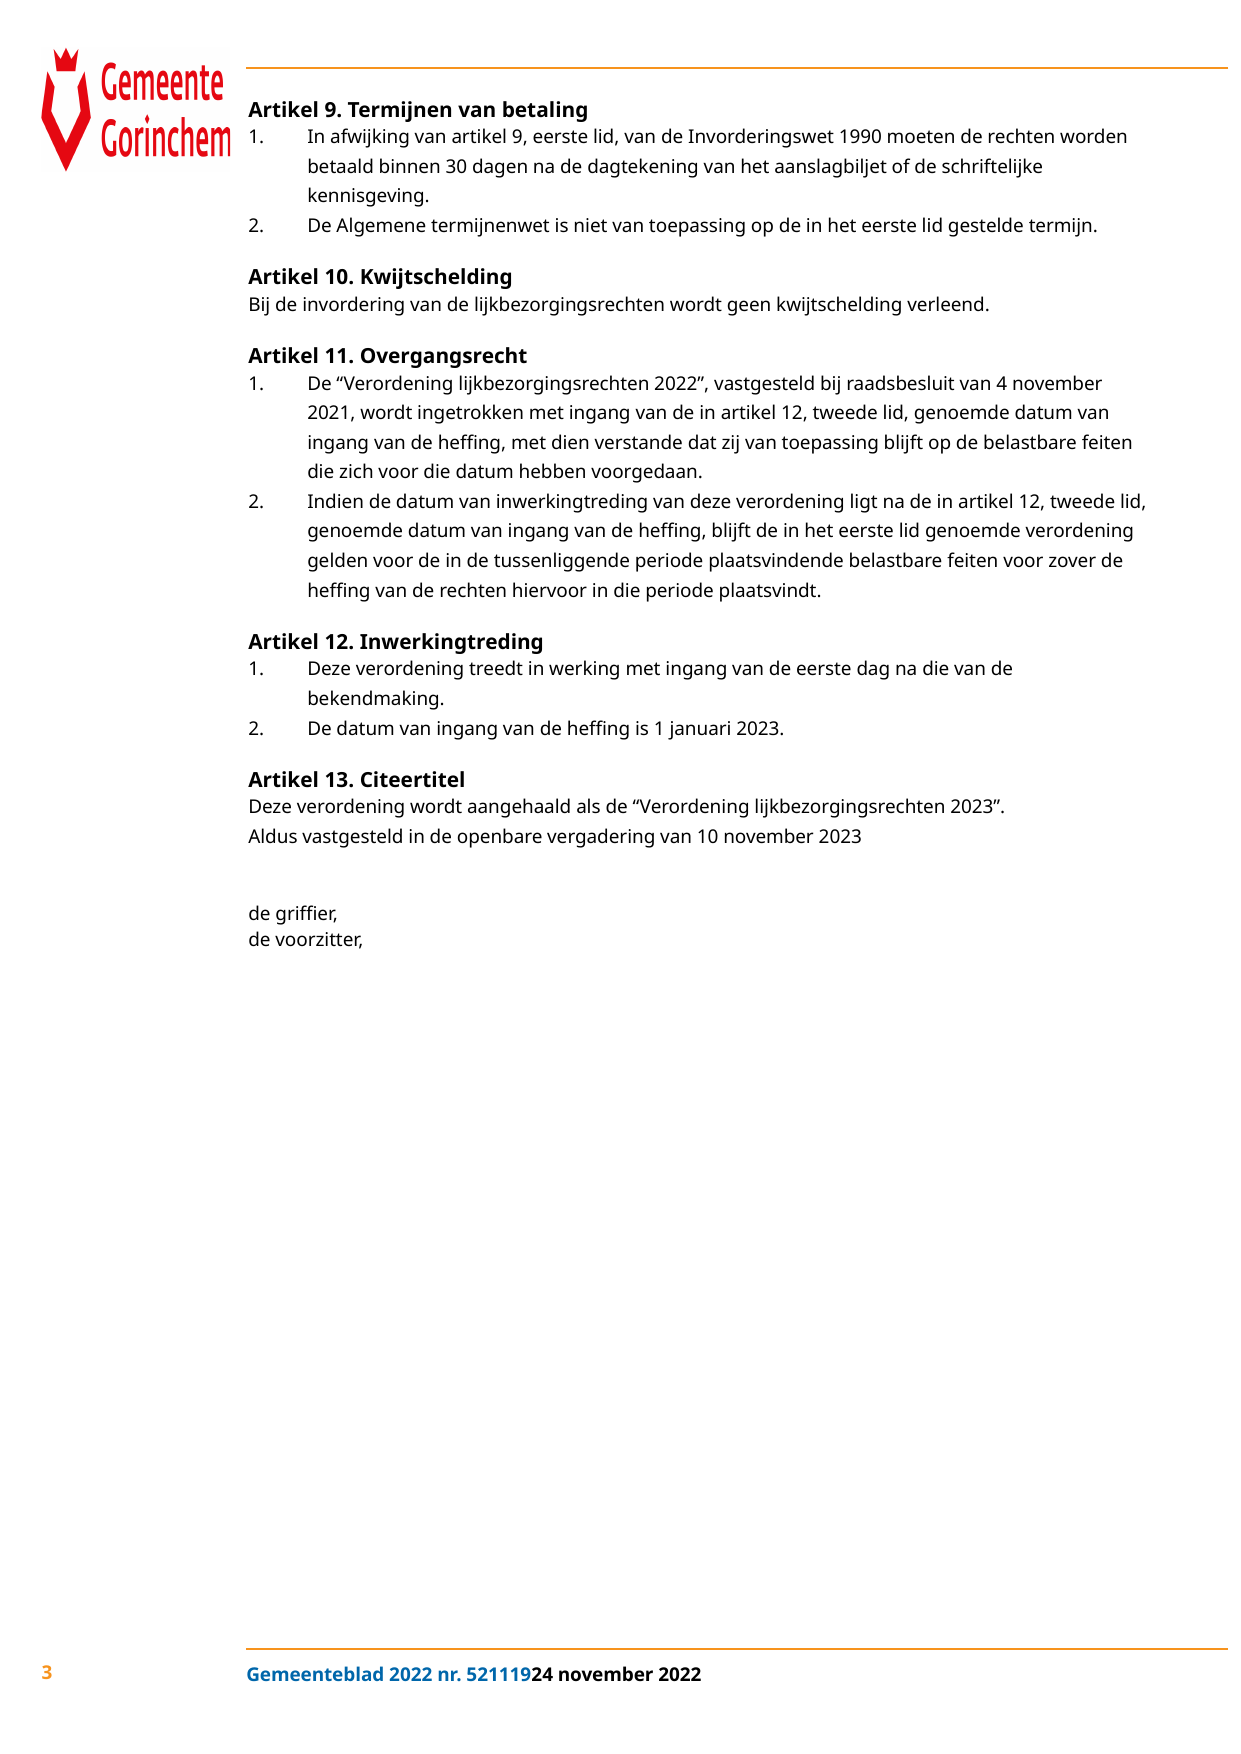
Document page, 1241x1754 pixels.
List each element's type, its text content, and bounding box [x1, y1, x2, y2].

list De “Verordening lijkbezorgingsrechten 2022”, vastgesteld bij raadsbesluit van 4 november 2021, wordt ingetrokken met ingang van de in artikel 12, tweede lid, genoemde datum van ingang van de heffing, met dien verstande dat zij van toepassing blijft op de belastbare feiten die zich voor die datum hebben voorgedaan. [248, 370, 1152, 484]
text Artikel 9. Termijnen van betaling [248, 95, 1152, 123]
text Aldus vastgesteld in de openbare vergadering van 10 november 2023 [248, 823, 1152, 849]
text Bij de invordering van de lijkbezorgingsrechten wordt geen kwijtschelding verleend. [248, 291, 1152, 317]
text Artikel 11. Overgangsrecht [248, 341, 1152, 370]
text de griffier, [248, 900, 1152, 926]
text Artikel 12. Inwerkingtreding [248, 627, 1152, 656]
text de voorzitter, [248, 926, 1152, 952]
picture [41, 47, 231, 172]
text Deze verordening wordt aangehaald als de “Verordening lijkbezorgingsrechten 2023”. [248, 794, 1152, 819]
text Artikel 13. Citeertitel [248, 765, 1152, 794]
text Artikel 10. Kwijtschelding [248, 262, 1152, 291]
list Deze verordening treedt in werking met ingang van de eerste dag na die van de bekendmaking. [248, 656, 1152, 711]
list De datum van ingang van de heffing is 1 januari 2023. [248, 715, 1152, 741]
list In afwijking van artikel 9, eerste lid, van de Invorderingswet 1990 moeten de rechten worden betaald binnen 30 dagen na de dagtekening van het aanslagbiljet of de schriftelijke kennisgeving. [248, 123, 1152, 208]
list De Algemene termijnenwet is niet van toepassing op de in het eerste lid gestelde termijn. [248, 212, 1152, 238]
list Indien de datum van inwerkingtreding van deze verordening ligt na de in artikel 12, tweede lid, genoemde datum van ingang van de heffing, blijft de in het eerste lid genoemde verordening gelden voor de in de tussenliggende periode plaatsvindende belastbare feiten voor zover de heffing van de rechten hiervoor in die periode plaatsvindt. [248, 488, 1152, 602]
